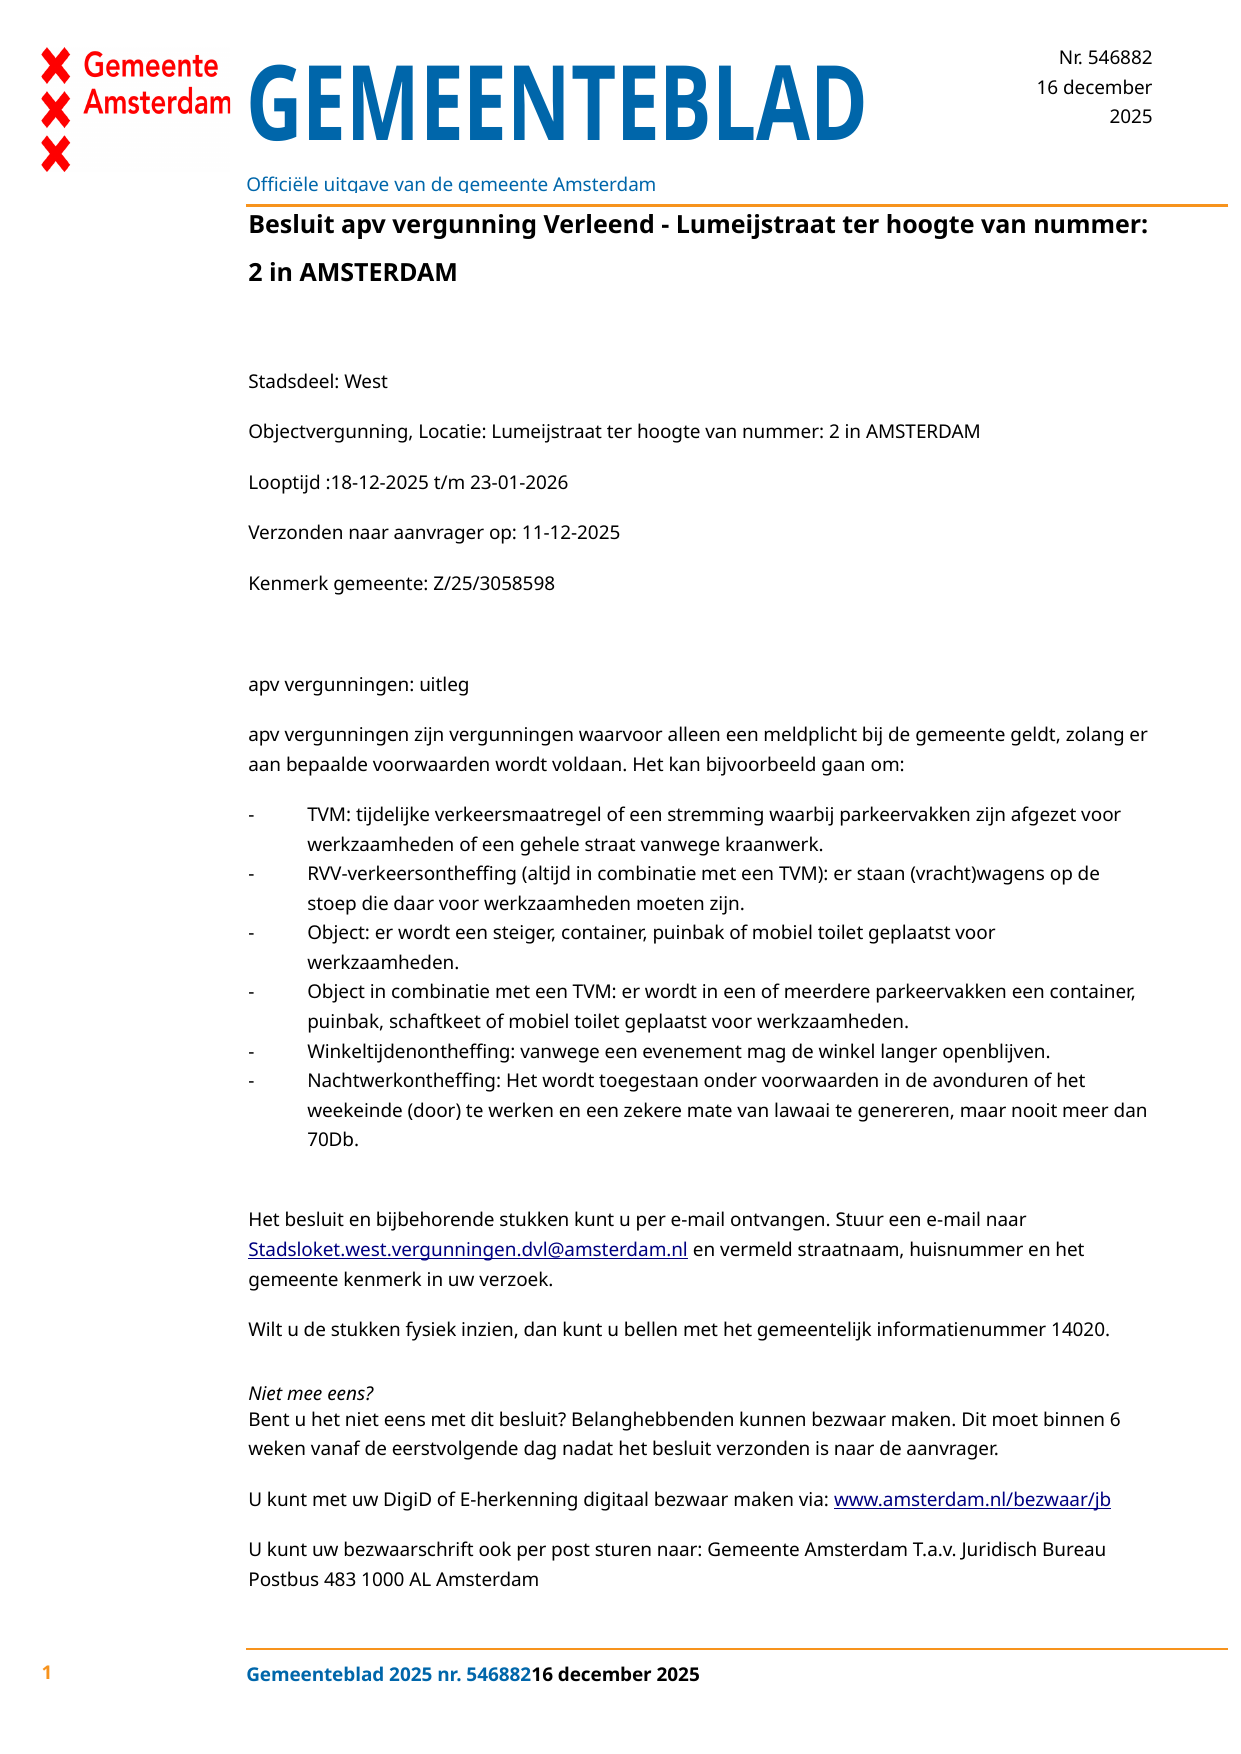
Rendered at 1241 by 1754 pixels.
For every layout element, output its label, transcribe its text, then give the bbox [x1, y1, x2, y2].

list Object: er wordt een steiger, container, puinbak of mobiel toilet geplaatst voor werkzaamheden. [248, 919, 1152, 975]
list Winkeltijdenontheffing: vanwege een evenement mag de winkel langer openblijven. [248, 1038, 1152, 1064]
text Verzonden naar aanvrager op: 11-12-2025 [248, 519, 1152, 545]
picture [41, 47, 231, 172]
text apv vergunningen: uitleg [248, 671, 1152, 697]
text Objectvergunning, Locatie: Lumeijstraat ter hoogte van nummer: 2 in AMSTERDAM [248, 419, 1152, 444]
list Object in combinatie met een TVM: er wordt in een of meerdere parkeervakken een container, puinbak, schaftkeet of mobiel toilet geplaatst voor werkzaamheden. [248, 979, 1152, 1034]
text Besluit apv vergunning Verleend - Lumeijstraat ter hoogte van nummer: 2 in AMSTERDAM [248, 207, 1152, 288]
text apv vergunningen zijn vergunningen waarvoor alleen een meldplicht bij de gemeente geldt, zolang er aan bepaalde voorwaarden wordt voldaan. Het kan bijvoorbeeld gaan om: [248, 721, 1152, 777]
text Kenmerk gemeente: Z/25/3058598 [248, 570, 1152, 596]
text Stadsdeel: West [248, 368, 1152, 394]
list TVM: tijdelijke verkeersmaatregel of een stremming waarbij parkeervakken zijn afgezet voor werkzaamheden of een gehele straat vanwege kraanwerk. [248, 801, 1152, 857]
text Niet mee eens? [248, 1380, 1152, 1406]
list Nachtwerkontheffing: Het wordt toegestaan onder voorwaarden in de avonduren of het weekeinde (door) te werken en een zekere mate van lawaai te genereren, maar nooit meer dan 70Db. [248, 1067, 1152, 1152]
text U kunt met uw DigiD of E-herkenning digitaal bezwaar maken via: www.amsterdam.nl/bezwaar/jb [248, 1486, 1152, 1512]
list RVV-verkeersontheffing (altijd in combinatie met een TVM): er staan (vracht)wagens op de stoep die daar voor werkzaamheden moeten zijn. [248, 860, 1152, 916]
text Het besluit en bijbehorende stukken kunt u per e-mail ontvangen. Stuur een e-mail naar Stadsloket.west.vergunningen.dvl@amsterdam.nl en vermeld straatnaam, huisnummer en het gemeente kenmerk in uw verzoek. [248, 1207, 1152, 1292]
text Looptijd :18-12-2025 t/m 23-01-2026 [248, 469, 1152, 495]
text Wilt u de stukken fysiek inzien, dan kunt u bellen met het gemeentelijk informatienummer 14020. [248, 1316, 1152, 1342]
text U kunt uw bezwaarschrift ook per post sturen naar: Gemeente Amsterdam T.a.v. Juridisch Bureau Postbus 483 1000 AL Amsterdam [248, 1536, 1152, 1592]
text Bent u het niet eens met dit besluit? Belanghebbenden kunnen bezwaar maken. Dit moet binnen 6 weken vanaf de eerstvolgende dag nadat het besluit verzonden is naar de aanvrager. [248, 1406, 1152, 1461]
